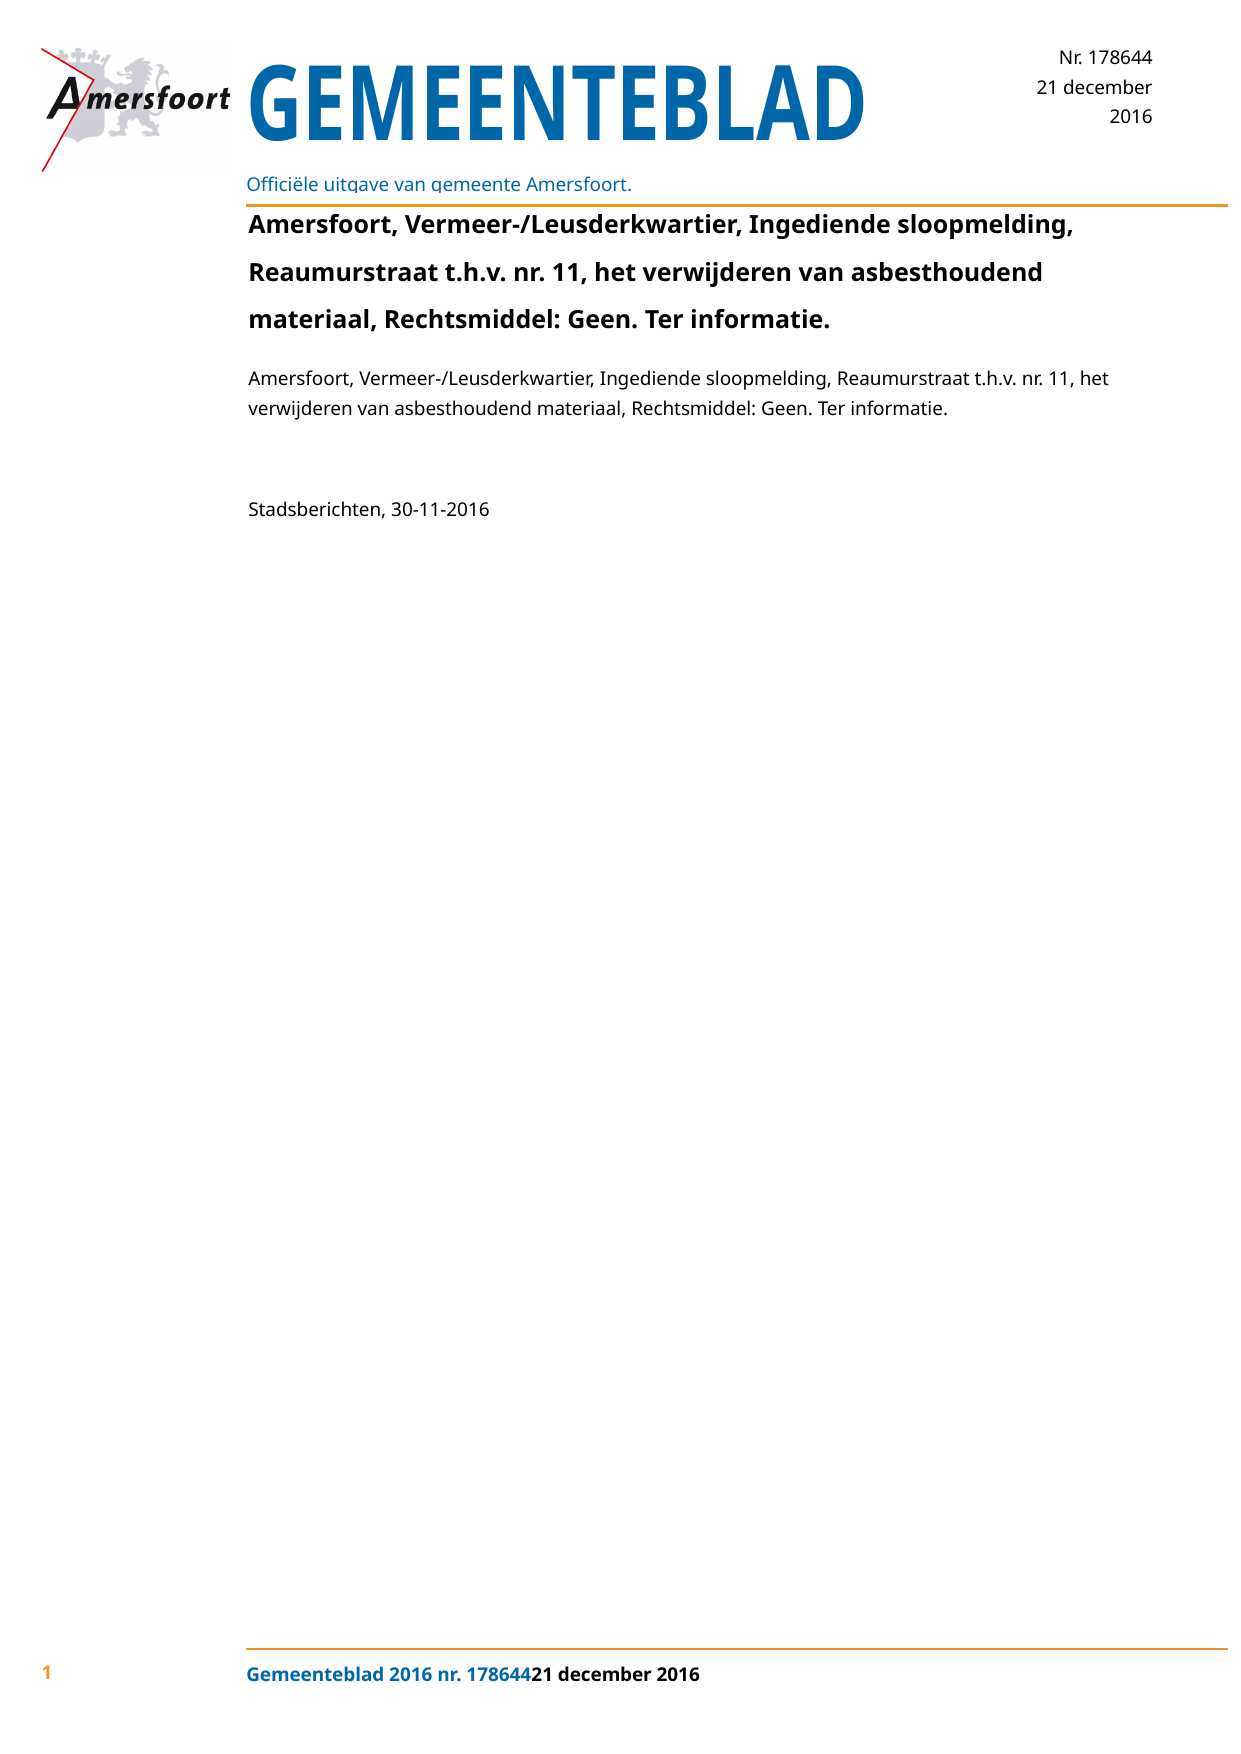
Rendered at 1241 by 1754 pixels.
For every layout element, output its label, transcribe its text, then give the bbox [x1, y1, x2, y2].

text Amersfoort, Vermeer-/Leusderkwartier, Ingediende sloopmelding, Reaumurstraat t.h.v. nr. 11, het verwijderen van asbesthoudend materiaal, Rechtsmiddel: Geen. Ter informatie. [248, 366, 1152, 421]
text Amersfoort, Vermeer-/Leusderkwartier, Ingediende sloopmelding, Reaumurstraat t.h.v. nr. 11, het verwijderen van asbesthoudend materiaal, Rechtsmiddel: Geen. Ter informatie. [248, 207, 1152, 336]
picture [41, 47, 231, 172]
text Stadsberichten, 30-11-2016 [248, 496, 1152, 522]
